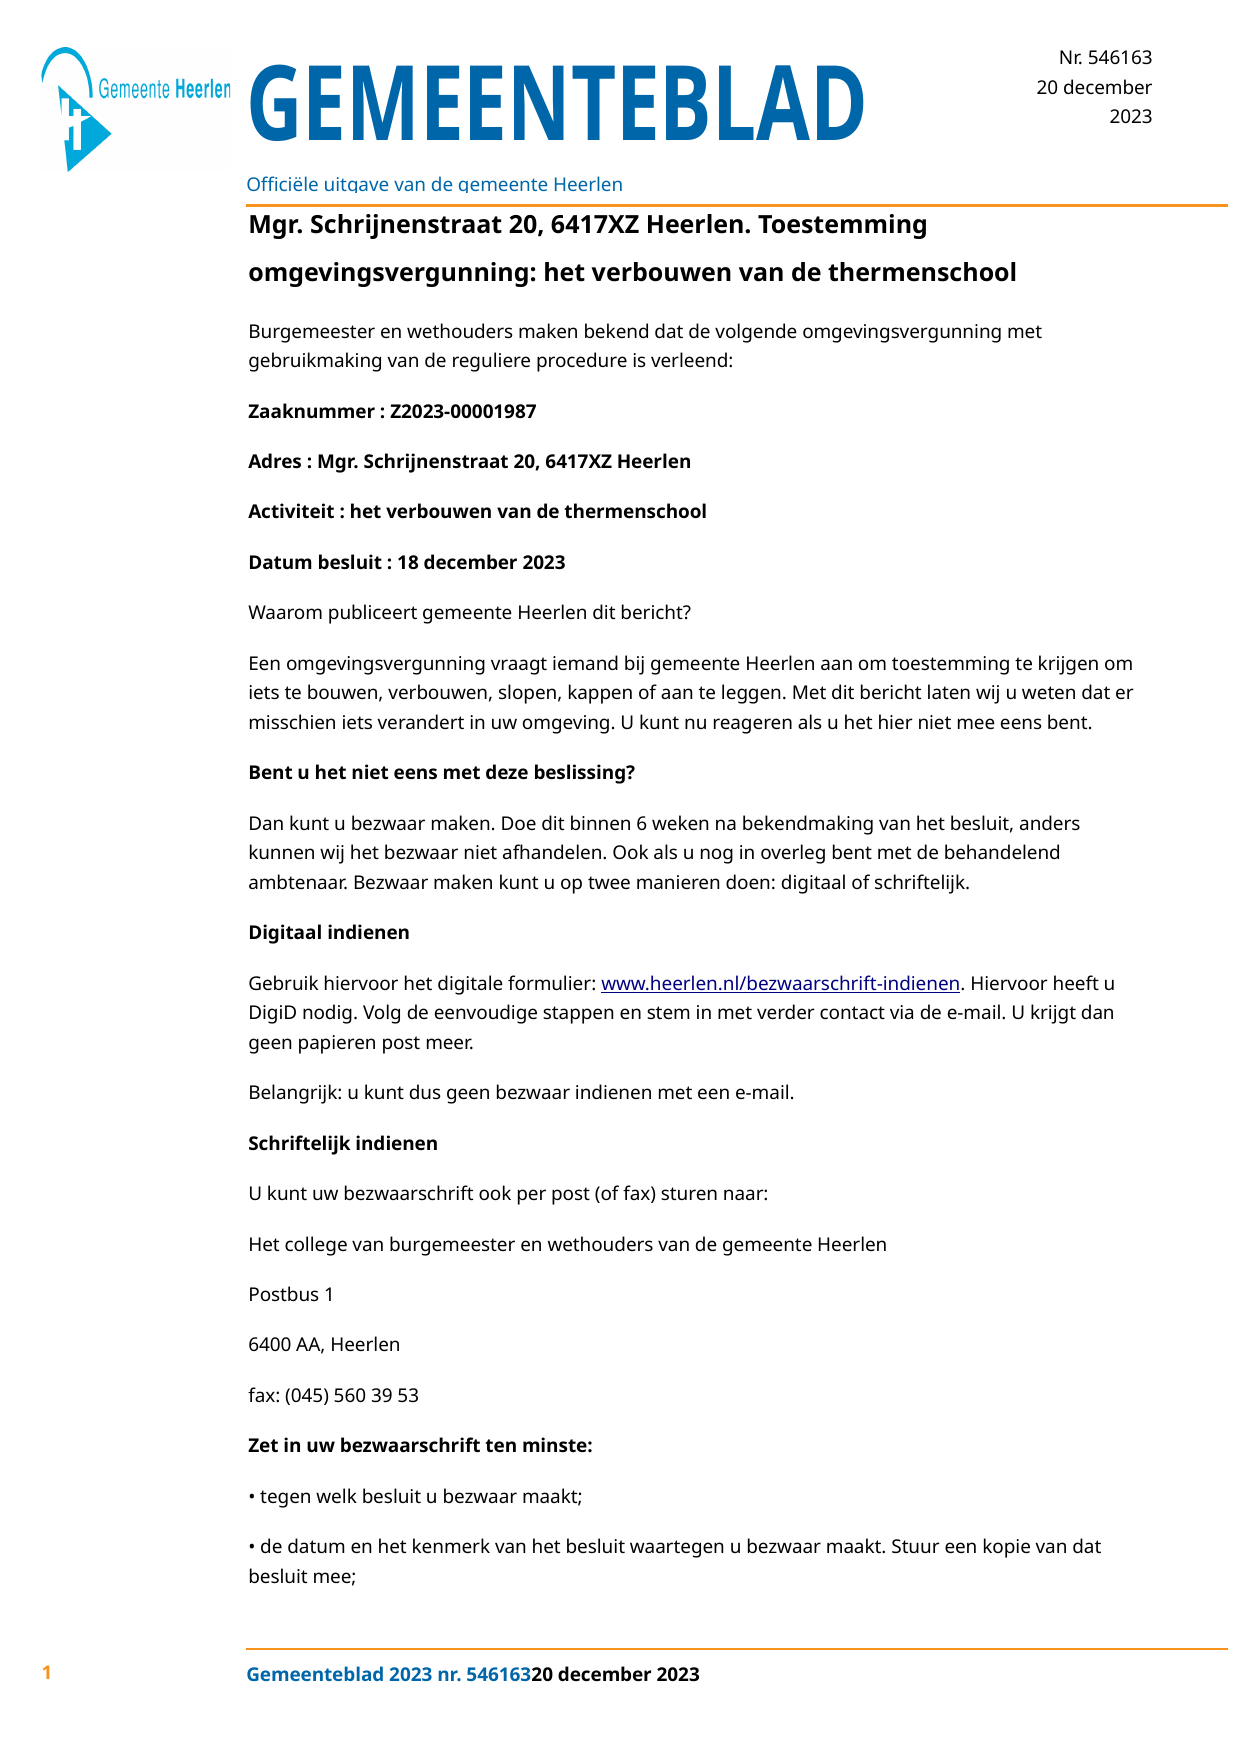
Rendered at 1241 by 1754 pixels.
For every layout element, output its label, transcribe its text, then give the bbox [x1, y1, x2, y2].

text U kunt uw bezwaarschrift ook per post (of fax) sturen naar: [248, 1180, 1152, 1206]
text • tegen welk besluit u bezwaar maakt; [248, 1483, 1152, 1509]
picture [41, 47, 59, 70]
text Burgemeester en wethouders maken bekend dat de volgende omgevingsvergunning met gebruikmaking van de reguliere procedure is verleend: [248, 318, 1152, 373]
text Waarom publiceert gemeente Heerlen dit bericht? [248, 599, 1152, 625]
text Belangrijk: u kunt dus geen bezwaar indienen met een e-mail. [248, 1079, 1152, 1105]
text Zet in uw bezwaarschrift ten minste: [248, 1432, 1152, 1458]
text • de datum en het kenmerk van het besluit waartegen u bezwaar maakt. Stuur een kopie van dat besluit mee; [248, 1533, 1152, 1589]
text fax: (045) 560 39 53 [248, 1382, 1152, 1408]
text Het college van burgemeester en wethouders van de gemeente Heerlen [248, 1231, 1152, 1257]
text Een omgevingsvergunning vraagt iemand bij gemeente Heerlen aan om toestemming te krijgen om iets te bouwen, verbouwen, slopen, kappen of aan te leggen. Met dit bericht laten wij u weten dat er misschien iets verandert in uw omgeving. U kunt nu reageren als u het hier niet mee eens bent. [248, 650, 1152, 735]
text Postbus 1 [248, 1281, 1152, 1307]
text Activiteit : het verbouwen van de thermenschool [248, 499, 1152, 524]
text Adres : Mgr. Schrijnenstraat 20, 6417XZ Heerlen [248, 448, 1152, 474]
text 6400 AA, Heerlen [248, 1332, 1152, 1357]
text Gebruik hiervoor het digitale formulier: www.heerlen.nl/bezwaarschrift-indienen. Hiervoor heeft u DigiD nodig. Volg de eenvoudige stappen en stem in met verder contact via de e-mail. U krijgt dan geen papieren post meer. [248, 970, 1152, 1055]
text Datum besluit : 18 december 2023 [248, 549, 1152, 575]
text Digitaal indienen [248, 919, 1152, 945]
text Dan kunt u bezwaar maken. Doe dit binnen 6 weken na bekendmaking van het besluit, anders kunnen wij het bezwaar niet afhandelen. Ook als u nog in overleg bent met de behandelend ambtenaar. Bezwaar maken kunt u op twee manieren doen: digitaal of schriftelijk. [248, 810, 1152, 895]
text Zaaknummer : Z2023-00001987 [248, 398, 1152, 424]
text Schriftelijk indienen [248, 1130, 1152, 1156]
picture [41, 47, 231, 172]
text Mgr. Schrijnenstraat 20, 6417XZ Heerlen. Toestemming omgevingsvergunning: het verbouwen van de thermenschool [248, 207, 1152, 288]
text Bent u het niet eens met deze beslissing? [248, 759, 1152, 785]
